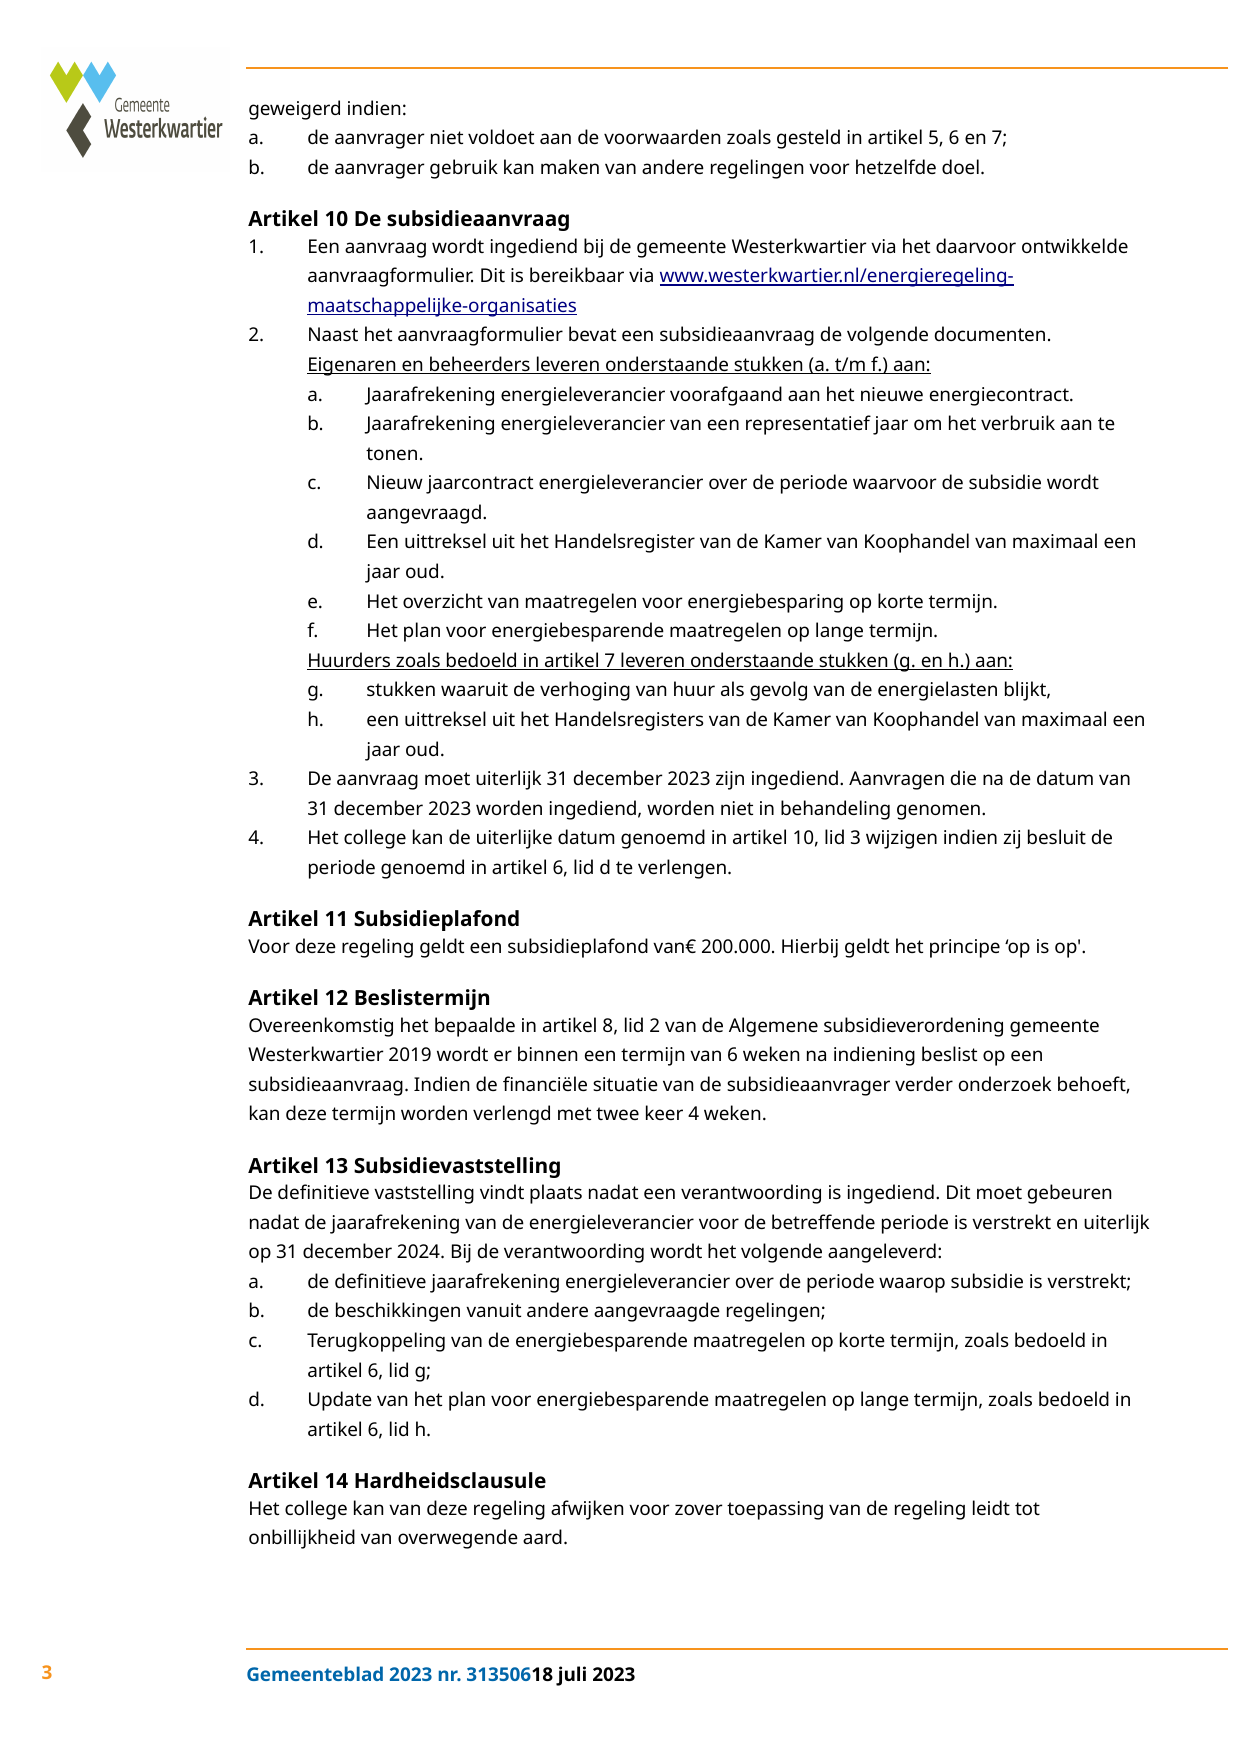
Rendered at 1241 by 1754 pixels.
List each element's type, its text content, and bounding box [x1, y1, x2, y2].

text Voor deze regeling geldt een subsidieplafond van€ 200.000. Hierbij geldt het principe ‘op is op'. [248, 933, 1152, 959]
list De aanvraag moet uiterlijk 31 december 2023 zijn ingediend. Aanvragen die na de datum van 31 december 2023 worden ingediend, worden niet in behandeling genomen. [248, 765, 1152, 821]
list Nieuw jaarcontract energieleverancier over de periode waarvoor de subsidie wordt aangevraagd. [307, 469, 1152, 525]
list de aanvrager gebruik kan maken van andere regelingen voor hetzelfde doel. [248, 154, 1152, 180]
list stukken waaruit de verhoging van huur als gevolg van de energielasten blijkt, [307, 677, 1152, 702]
list Jaarafrekening energieleverancier van een representatief jaar om het verbruik aan te tonen. [307, 410, 1152, 466]
text Het college kan van deze regeling afwijken voor zover toepassing van de regeling leidt tot onbillijkheid van overwegende aard. [248, 1495, 1152, 1550]
list de aanvrager niet voldoet aan de voorwaarden zoals gesteld in artikel 5, 6 en 7; [248, 124, 1152, 150]
list een uittreksel uit het Handelsregisters van de Kamer van Koophandel van maximaal een jaar oud. [307, 706, 1152, 761]
text Artikel 10 De subsidieaanvraag [248, 204, 1152, 233]
text Artikel 12 Beslistermijn [248, 983, 1152, 1012]
text Artikel 11 Subsidieplafond [248, 904, 1152, 933]
list Een uittreksel uit het Handelsregister van de Kamer van Koophandel van maximaal een jaar oud. [307, 529, 1152, 584]
list Huurders zoals bedoeld in artikel 7 leveren onderstaande stukken (g. en h.) aan: [248, 647, 1152, 673]
list de definitieve jaarafrekening energieleverancier over de periode waarop subsidie is verstrekt; [248, 1268, 1152, 1294]
list Het plan voor energiebesparende maatregelen op lange termijn. [307, 617, 1152, 643]
picture [41, 47, 231, 172]
text geweigerd indien: [248, 95, 1152, 121]
list Update van het plan voor energiebesparende maatregelen op lange termijn, zoals bedoeld in artikel 6, lid h. [248, 1386, 1152, 1442]
text Artikel 13 Subsidievaststelling [248, 1151, 1152, 1179]
list Een aanvraag wordt ingediend bij de gemeente Westerkwartier via het daarvoor ontwikkelde aanvraagformulier. Dit is bereikbaar via www.westerkwartier.nl/energieregeling-maatschappelijke-organisaties [248, 233, 1152, 318]
list Terugkoppeling van de energiebesparende maatregelen op korte termijn, zoals bedoeld in artikel 6, lid g; [248, 1327, 1152, 1383]
list Het overzicht van maatregelen voor energiebesparing op korte termijn. [307, 588, 1152, 613]
list Jaarafrekening energieleverancier voorafgaand aan het nieuwe energiecontract. [307, 381, 1152, 406]
text Overeenkomstig het bepaalde in artikel 8, lid 2 van de Algemene subsidieverordening gemeente Westerkwartier 2019 wordt er binnen een termijn van 6 weken na indiening beslist op een subsidieaanvraag. Indien de financiële situatie van de subsidieaanvrager verder onderzoek behoeft, kan deze termijn worden verlengd met twee keer 4 weken. [248, 1012, 1152, 1126]
list Eigenaren en beheerders leveren onderstaande stukken (a. t/m f.) aan: [248, 351, 1152, 377]
list Het college kan de uiterlijke datum genoemd in artikel 10, lid 3 wijzigen indien zij besluit de periode genoemd in artikel 6, lid d te verlengen. [248, 824, 1152, 880]
text Artikel 14 Hardheidsclausule [248, 1466, 1152, 1495]
list de beschikkingen vanuit andere aangevraagde regelingen; [248, 1298, 1152, 1323]
text De definitieve vaststelling vindt plaats nadat een verantwoording is ingediend. Dit moet gebeuren nadat de jaarafrekening van de energieleverancier voor de betreffende periode is verstrekt en uiterlijk op 31 december 2024. Bij de verantwoording wordt het volgende aangeleverd: [248, 1179, 1152, 1264]
list Naast het aanvraagformulier bevat een subsidieaanvraag de volgende documenten. [248, 322, 1152, 347]
